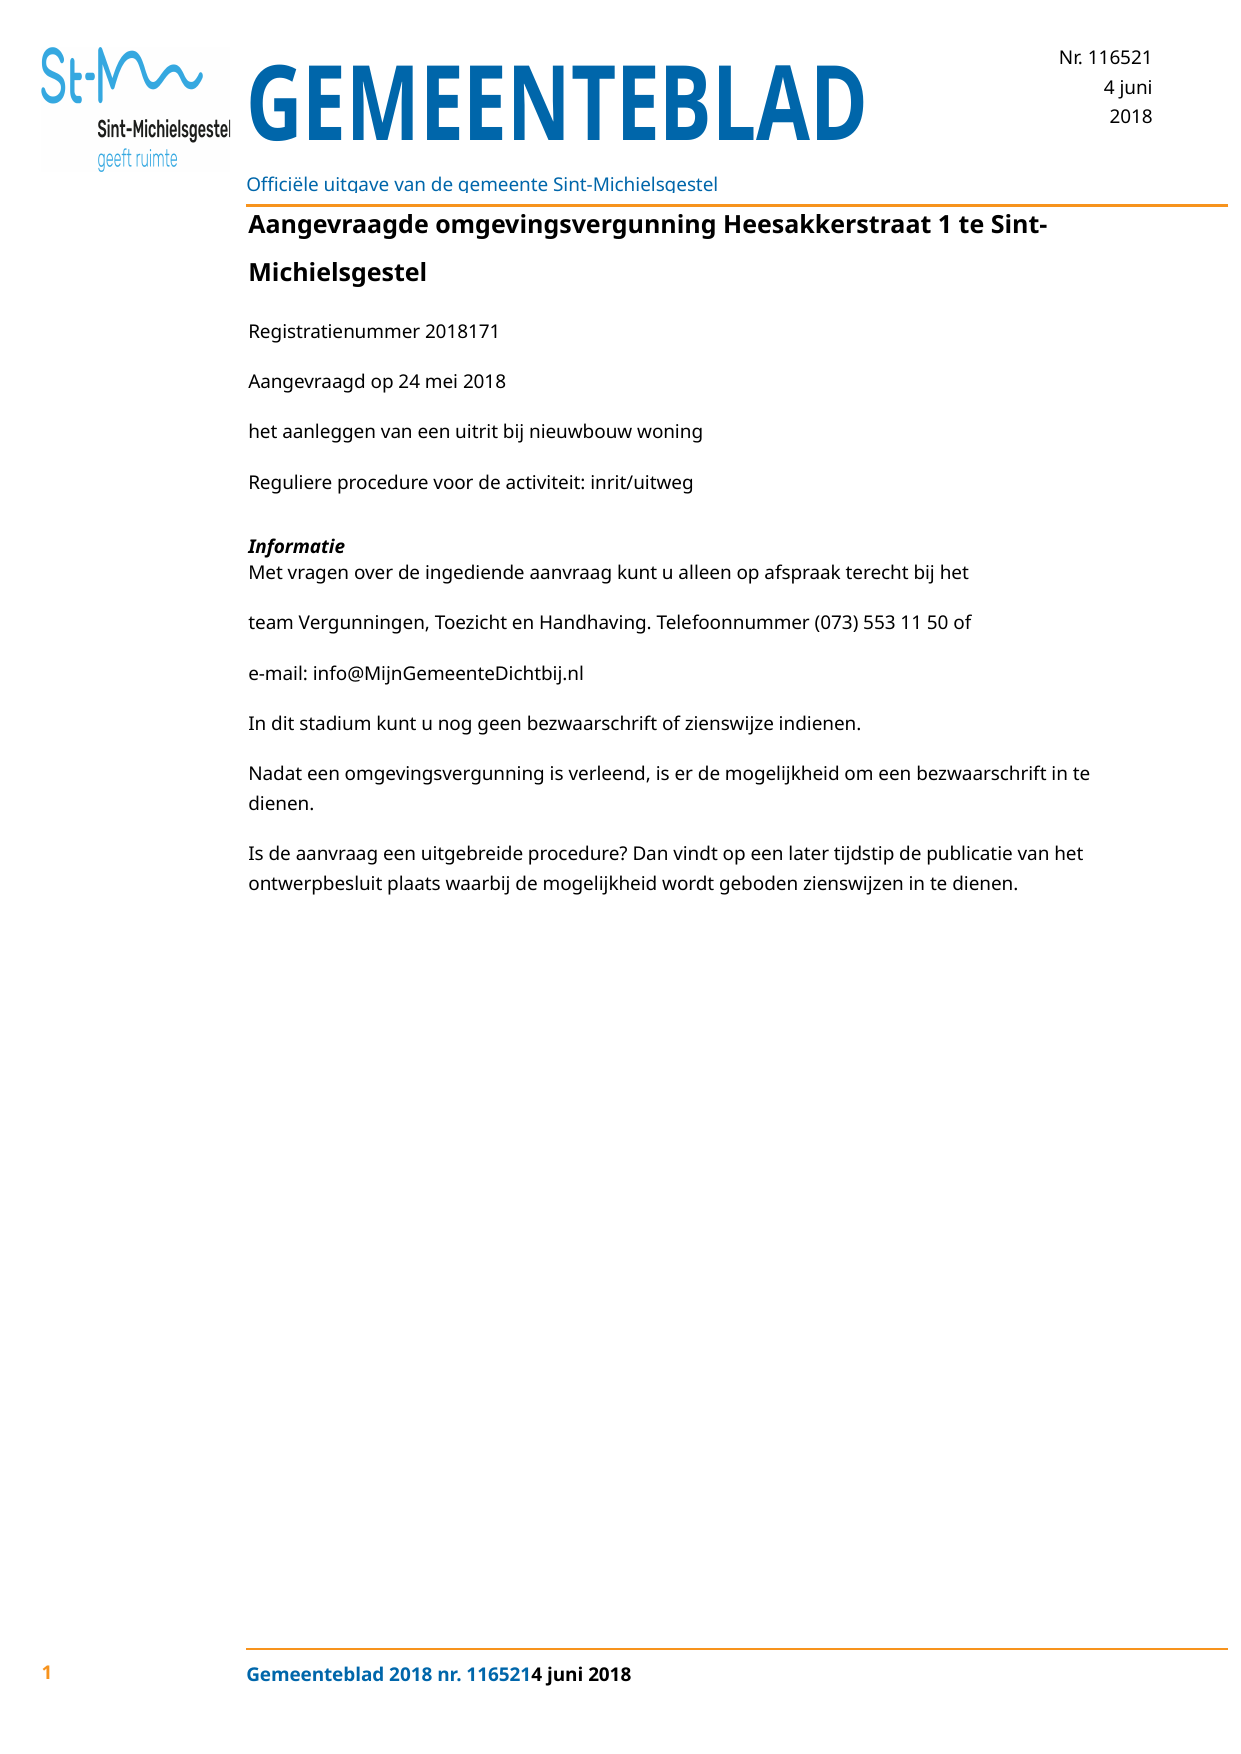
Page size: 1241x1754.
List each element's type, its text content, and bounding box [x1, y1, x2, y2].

text team Vergunningen, Toezicht en Handhaving. Telefoonnummer (073) 553 11 50 of [248, 609, 1152, 635]
text Aangevraagd op 24 mei 2018 [248, 368, 1152, 394]
text e-mail: info@MijnGemeenteDichtbij.nl [248, 660, 1152, 685]
text In dit stadium kunt u nog geen bezwaarschrift of zienswijze indienen. [248, 710, 1152, 736]
text Aangevraagde omgevingsvergunning Heesakkerstraat 1 te Sint-Michielsgestel [248, 207, 1152, 288]
text Is de aanvraag een uitgebreide procedure? Dan vindt op een later tijdstip de publicatie van het ontwerpbesluit plaats waarbij de mogelijkheid wordt geboden zienswijzen in te dienen. [248, 841, 1152, 896]
picture [41, 47, 231, 172]
text Registratienummer 2018171 [248, 318, 1152, 344]
text Informatie [248, 533, 1152, 559]
text Reguliere procedure voor de activiteit: inrit/uitweg [248, 469, 1152, 495]
text Nadat een omgevingsvergunning is verleend, is er de mogelijkheid om een bezwaarschrift in te dienen. [248, 761, 1152, 816]
text Met vragen over de ingediende aanvraag kunt u alleen op afspraak terecht bij het [248, 559, 1152, 584]
text het aanleggen van een uitrit bij nieuwbouw woning [248, 419, 1152, 444]
